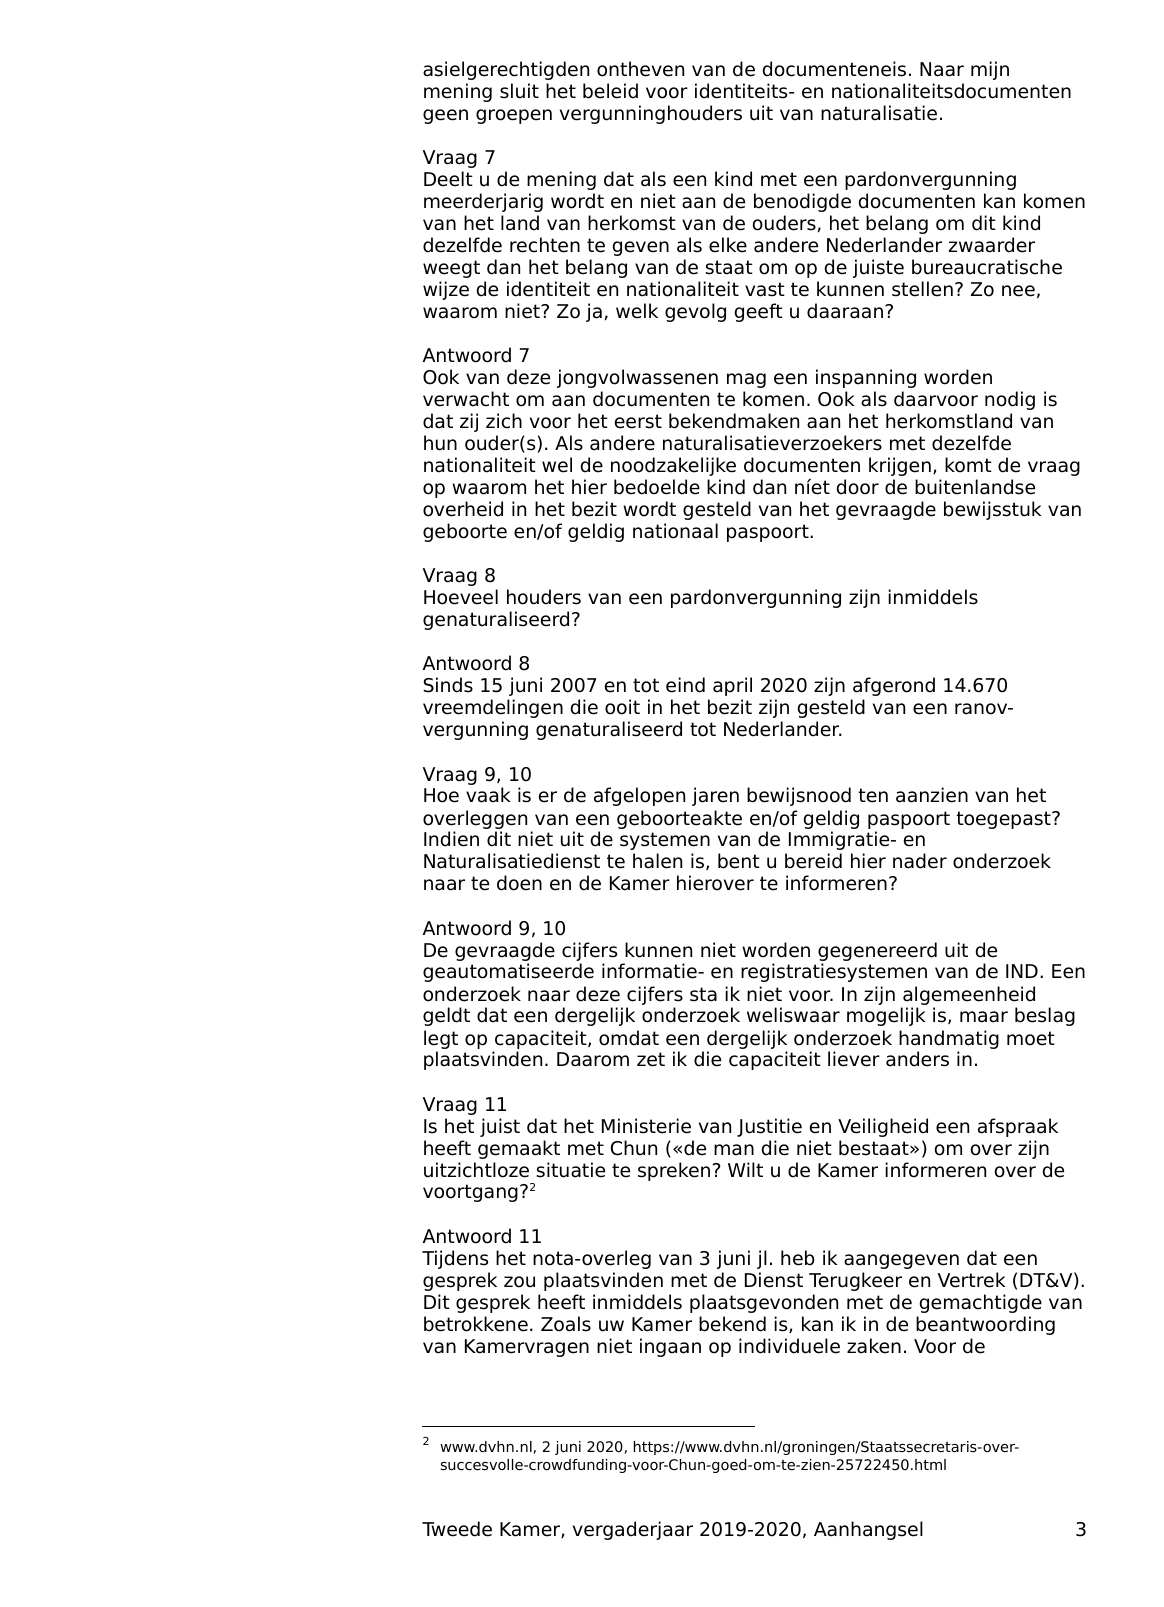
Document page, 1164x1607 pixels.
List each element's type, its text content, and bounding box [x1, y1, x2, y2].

text Tijdens het nota-overleg van 3 juni jl. heb ik aangegeven dat een gesprek zou plaatsvinden met de Dienst Terugkeer en Vertrek (DT&V). Dit gesprek heeft inmiddels plaatsgevonden met de gemachtigde van betrokkene. Zoals uw Kamer bekend is, kan ik in de beantwoording van Kamervragen niet ingaan op individuele zaken. Voor de [422, 1248, 1087, 1357]
text Antwoord 11 [422, 1226, 1087, 1248]
text asielgerechtigden ontheven van de documenteneis. Naar mijn mening sluit het beleid voor identiteits- en nationaliteitsdocumenten geen groepen vergunninghouders uit van naturalisatie. [422, 59, 1087, 125]
text Sinds 15 juni 2007 en tot eind april 2020 zijn afgerond 14.670 vreemdelingen die ooit in het bezit zijn gesteld van een ranov-vergunning genaturaliseerd tot Nederlander. [422, 675, 1087, 741]
text Antwoord 8 [422, 653, 1087, 675]
text Indien dit niet uit de systemen van de Immigratie- en Naturalisatiedienst te halen is, bent u bereid hier nader onderzoek naar te doen en de Kamer hierover te informeren? [422, 829, 1087, 895]
text Deelt u de mening dat als een kind met een pardonvergunning meerderjarig wordt en niet aan de benodigde documenten kan komen van het land van herkomst van de ouders, het belang om dit kind dezelfde rechten te geven als elke andere Nederlander zwaarder weegt dan het belang van de staat om op de juiste bureaucratische wijze de identiteit en nationaliteit vast te kunnen stellen? Zo nee, waarom niet? Zo ja, welk gevolg geeft u daaraan? [422, 169, 1087, 323]
text Hoeveel houders van een pardonvergunning zijn inmiddels genaturaliseerd? [422, 587, 1087, 631]
text Vraag 9, 10 [422, 763, 1087, 785]
text www.dvhn.nl, 2 juni 2020, https://www.dvhn.nl/groningen/Staatssecretaris-over-succesvolle-crowdfunding-voor-Chun-goed-om-te-zien-25722450.html [422, 1435, 1087, 1474]
text Vraag 11 [422, 1093, 1087, 1116]
text Antwoord 7 [422, 345, 1087, 367]
text Vraag 7 [422, 147, 1087, 169]
text Ook van deze jongvolwassenen mag een inspanning worden verwacht om aan documenten te komen. Ook als daarvoor nodig is dat zij zich voor het eerst bekendmaken aan het herkomstland van hun ouder(s). Als andere naturalisatieverzoekers met dezelfde nationaliteit wel de noodzakelijke documenten krijgen, komt de vraag op waarom het hier bedoelde kind dan níet door de buitenlandse overheid in het bezit wordt gesteld van het gevraagde bewijsstuk van geboorte en/of geldig nationaal paspoort. [422, 367, 1087, 543]
text Antwoord 9, 10 [422, 917, 1087, 939]
text Hoe vaak is er de afgelopen jaren bewijsnood ten aanzien van het overleggen van een geboorteakte en/of geldig paspoort toegepast? [422, 785, 1087, 829]
text Vraag 8 [422, 565, 1087, 587]
text Is het juist dat het Ministerie van Justitie en Veiligheid een afspraak heeft gemaakt met Chun («de man die niet bestaat») om over zijn uitzichtloze situatie te spreken? Wilt u de Kamer informeren over de voortgang? [422, 1116, 1087, 1203]
text De gevraagde cijfers kunnen niet worden gegenereerd uit de geautomatiseerde informatie- en registratiesystemen van de IND. Een onderzoek naar deze cijfers sta ik niet voor. In zijn algemeenheid geldt dat een dergelijk onderzoek weliswaar mogelijk is, maar beslag legt op capaciteit, omdat een dergelijk onderzoek handmatig moet plaatsvinden. Daarom zet ik die capaciteit liever anders in. [422, 939, 1087, 1071]
